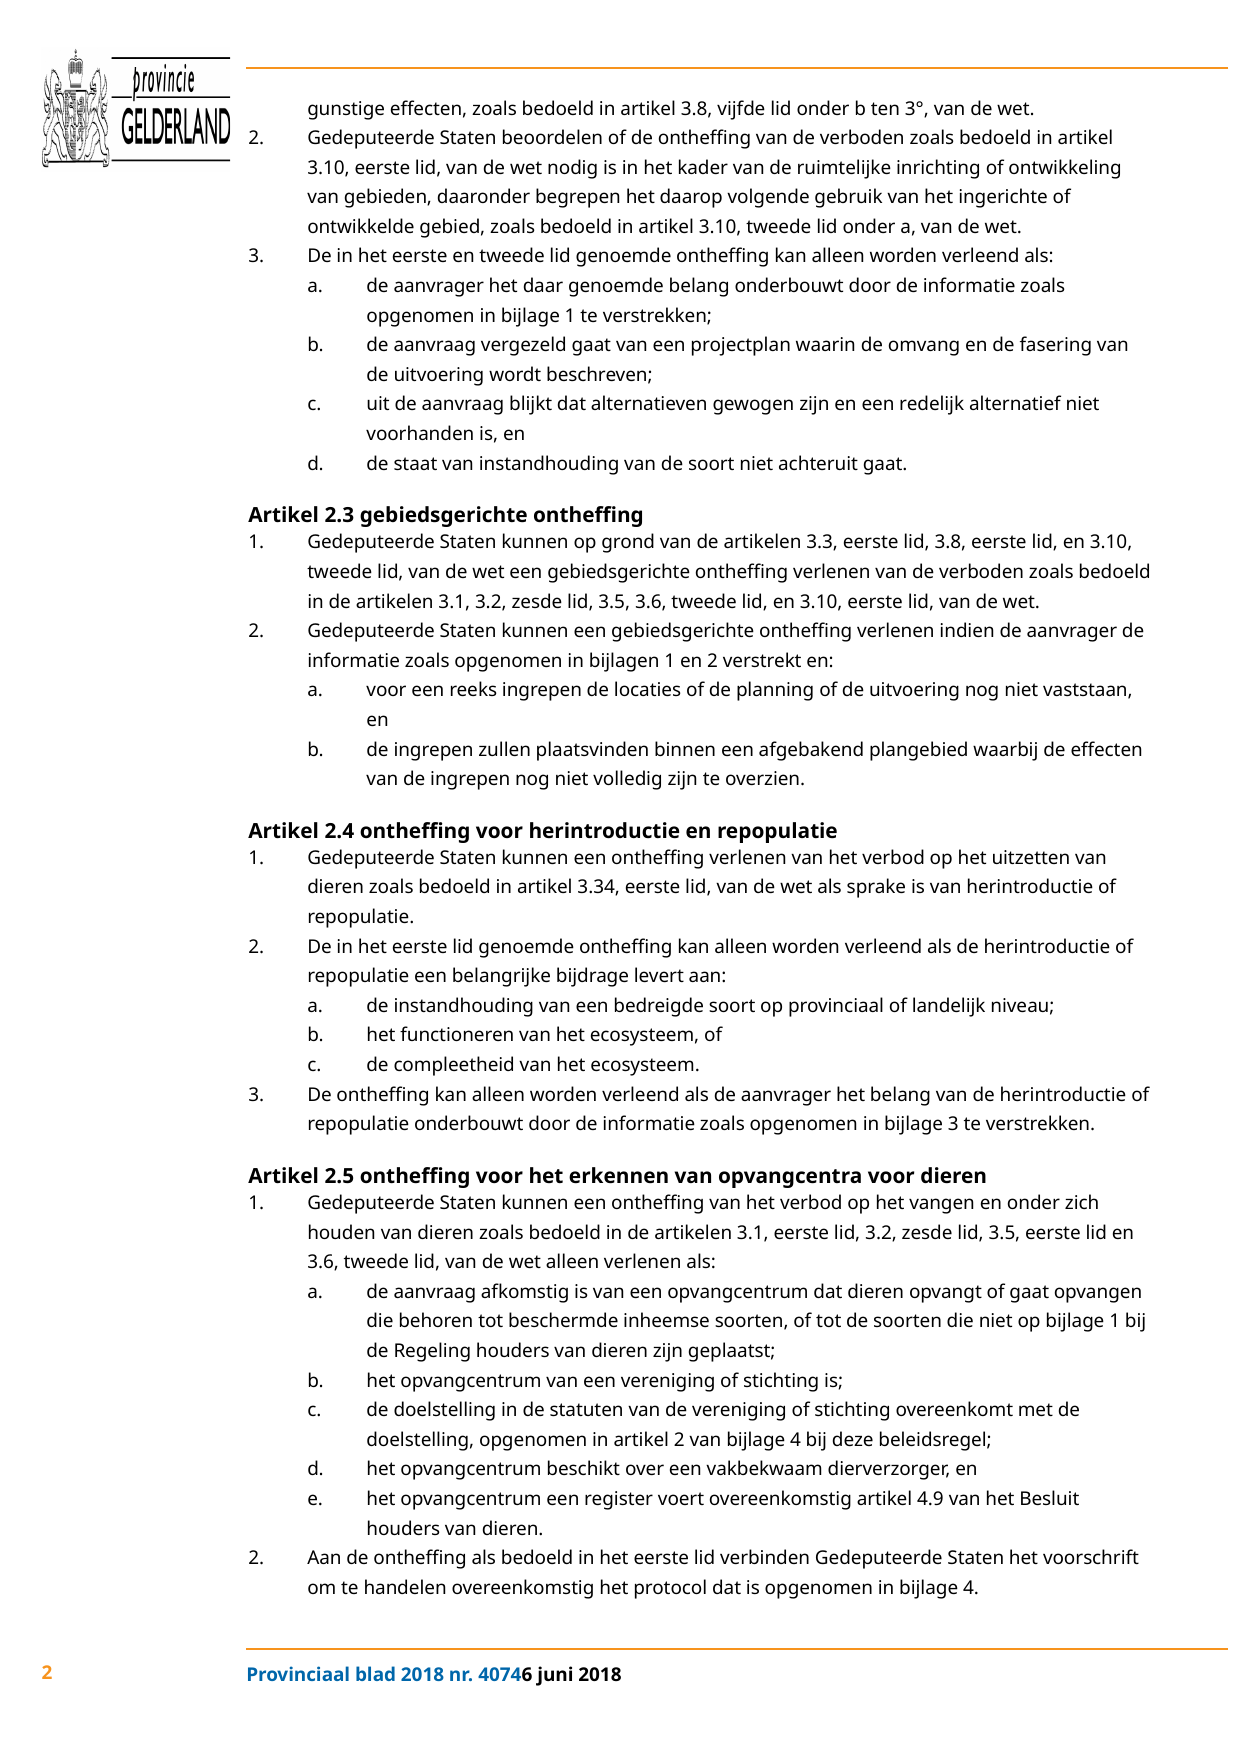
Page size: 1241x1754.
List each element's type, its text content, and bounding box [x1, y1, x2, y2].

text Artikel 2.4 ontheffing voor herintroductie en repopulatie [248, 816, 1152, 844]
list Gedeputeerde Staten kunnen een ontheffing verlenen van het verbod op het uitzetten van dieren zoals bedoeld in artikel 3.34, eerste lid, van de wet als sprake is van herintroductie of repopulatie. [248, 844, 1152, 929]
list het opvangcentrum een register voert overeenkomstig artikel 4.9 van het Besluit houders van dieren. [307, 1485, 1152, 1540]
list het opvangcentrum beschikt over een vakbekwaam dierverzorger, en [307, 1456, 1152, 1481]
picture [41, 47, 231, 172]
list uit de aanvraag blijkt dat alternatieven gewogen zijn en een redelijk alternatief niet voorhanden is, en [307, 391, 1152, 446]
list het opvangcentrum van een vereniging of stichting is; [307, 1367, 1152, 1392]
list De in het eerste en tweede lid genoemde ontheffing kan alleen worden verleend als: [248, 243, 1152, 268]
list Aan de ontheffing als bedoeld in het eerste lid verbinden Gedeputeerde Staten het voorschrift om te handelen overeenkomstig het protocol dat is opgenomen in bijlage 4. [248, 1544, 1152, 1599]
list de staat van instandhouding van de soort niet achteruit gaat. [307, 450, 1152, 476]
list De ontheffing kan alleen worden verleend als de aanvrager het belang van de herintroductie of repopulatie onderbouwt door de informatie zoals opgenomen in bijlage 3 te verstrekken. [248, 1081, 1152, 1136]
list Gedeputeerde Staten kunnen een ontheffing van het verbod op het vangen en onder zich houden van dieren zoals bedoeld in de artikelen 3.1, eerste lid, 3.2, zesde lid, 3.5, eerste lid en 3.6, tweede lid, van de wet alleen verlenen als: [248, 1189, 1152, 1274]
list het functioneren van het ecosysteem, of [307, 1022, 1152, 1047]
text Artikel 2.3 gebiedsgerichte ontheffing [248, 500, 1152, 529]
list de compleetheid van het ecosysteem. [307, 1051, 1152, 1077]
list de aanvrager het daar genoemde belang onderbouwt door de informatie zoals opgenomen in bijlage 1 te verstrekken; [307, 272, 1152, 328]
list de aanvraag vergezeld gaat van een projectplan waarin de omvang en de fasering van de uitvoering wordt beschreven; [307, 331, 1152, 387]
list de doelstelling in de statuten van de vereniging of stichting overeenkomt met de doelstelling, opgenomen in artikel 2 van bijlage 4 bij deze beleidsregel; [307, 1396, 1152, 1452]
list de aanvraag afkomstig is van een opvangcentrum dat dieren opvangt of gaat opvangen die behoren tot beschermde inheemse soorten, of tot de soorten die niet op bijlage 1 bij de Regeling houders van dieren zijn geplaatst; [307, 1278, 1152, 1363]
list gunstige effecten, zoals bedoeld in artikel 3.8, vijfde lid onder b ten 3°, van de wet. [248, 95, 1152, 121]
list Gedeputeerde Staten kunnen op grond van de artikelen 3.3, eerste lid, 3.8, eerste lid, en 3.10, tweede lid, van de wet een gebiedsgerichte ontheffing verlenen van de verboden zoals bedoeld in de artikelen 3.1, 3.2, zesde lid, 3.5, 3.6, tweede lid, en 3.10, eerste lid, van de wet. [248, 529, 1152, 613]
list Gedeputeerde Staten kunnen een gebiedsgerichte ontheffing verlenen indien de aanvrager de informatie zoals opgenomen in bijlagen 1 en 2 verstrekt en: [248, 617, 1152, 673]
list de ingrepen zullen plaatsvinden binnen een afgebakend plangebied waarbij de effecten van de ingrepen nog niet volledig zijn te overzien. [307, 736, 1152, 791]
list de instandhouding van een bedreigde soort op provinciaal of landelijk niveau; [307, 992, 1152, 1018]
list De in het eerste lid genoemde ontheffing kan alleen worden verleend als de herintroductie of repopulatie een belangrijke bijdrage levert aan: [248, 933, 1152, 988]
text Artikel 2.5 ontheffing voor het erkennen van opvangcentra voor dieren [248, 1161, 1152, 1189]
list Gedeputeerde Staten beoordelen of de ontheffing van de verboden zoals bedoeld in artikel 3.10, eerste lid, van de wet nodig is in het kader van de ruimtelijke inrichting of ontwikkeling van gebieden, daaronder begrepen het daarop volgende gebruik van het ingerichte of ontwikkelde gebied, zoals bedoeld in artikel 3.10, tweede lid onder a, van de wet. [248, 124, 1152, 239]
list voor een reeks ingrepen de locaties of de planning of de uitvoering nog niet vaststaan, en [307, 677, 1152, 732]
